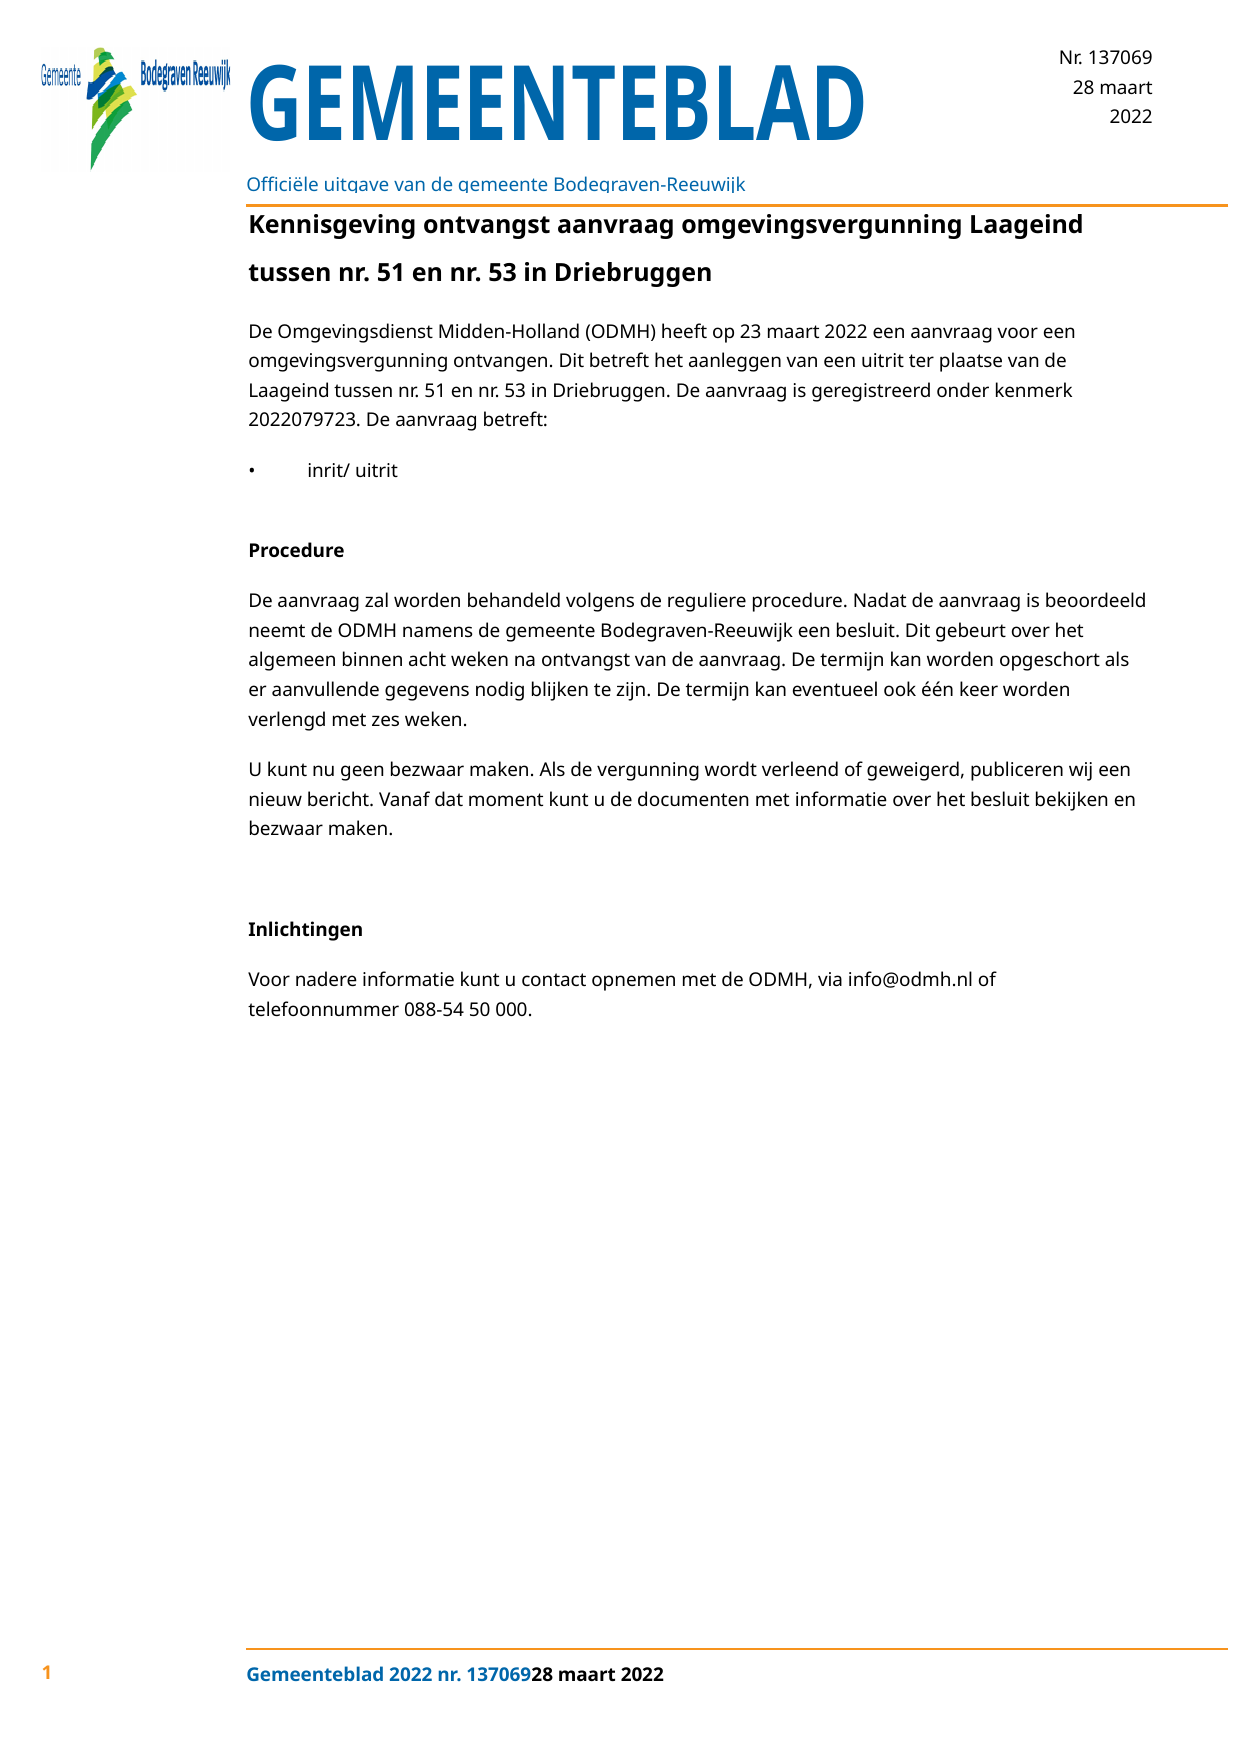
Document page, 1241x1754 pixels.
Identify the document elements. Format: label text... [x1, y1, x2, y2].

text Procedure [248, 537, 1152, 563]
text Inlichtingen [248, 916, 1152, 942]
text De Omgevingsdienst Midden-Holland (ODMH) heeft op 23 maart 2022 een aanvraag voor een omgevingsvergunning ontvangen. Dit betreft het aanleggen van een uitrit ter plaatse van de Laageind tussen nr. 51 en nr. 53 in Driebruggen. De aanvraag is geregistreerd onder kenmerk 2022079723. De aanvraag betreft: [248, 318, 1152, 432]
text U kunt nu geen bezwaar maken. Als de vergunning wordt verleend of geweigerd, publiceren wij een nieuw bericht. Vanaf dat moment kunt u de documenten met informatie over het besluit bekijken en bezwaar maken. [248, 756, 1152, 841]
list inrit/ uitrit [248, 457, 1152, 483]
text De aanvraag zal worden behandeld volgens de reguliere procedure. Nadat de aanvraag is beoordeeld neemt de ODMH namens de gemeente Bodegraven-Reeuwijk een besluit. Dit gebeurt over het algemeen binnen acht weken na ontvangst van de aanvraag. De termijn kan worden opgeschort als er aanvullende gegevens nodig blijken te zijn. De termijn kan eventueel ook één keer worden verlengd met zes weken. [248, 587, 1152, 732]
picture [41, 47, 231, 172]
text Voor nadere informatie kunt u contact opnemen met de ODMH, via info@odmh.nl of telefoonnummer 088-54 50 000. [248, 967, 1152, 1022]
text Kennisgeving ontvangst aanvraag omgevingsvergunning Laageind tussen nr. 51 en nr. 53 in Driebruggen [248, 207, 1152, 288]
